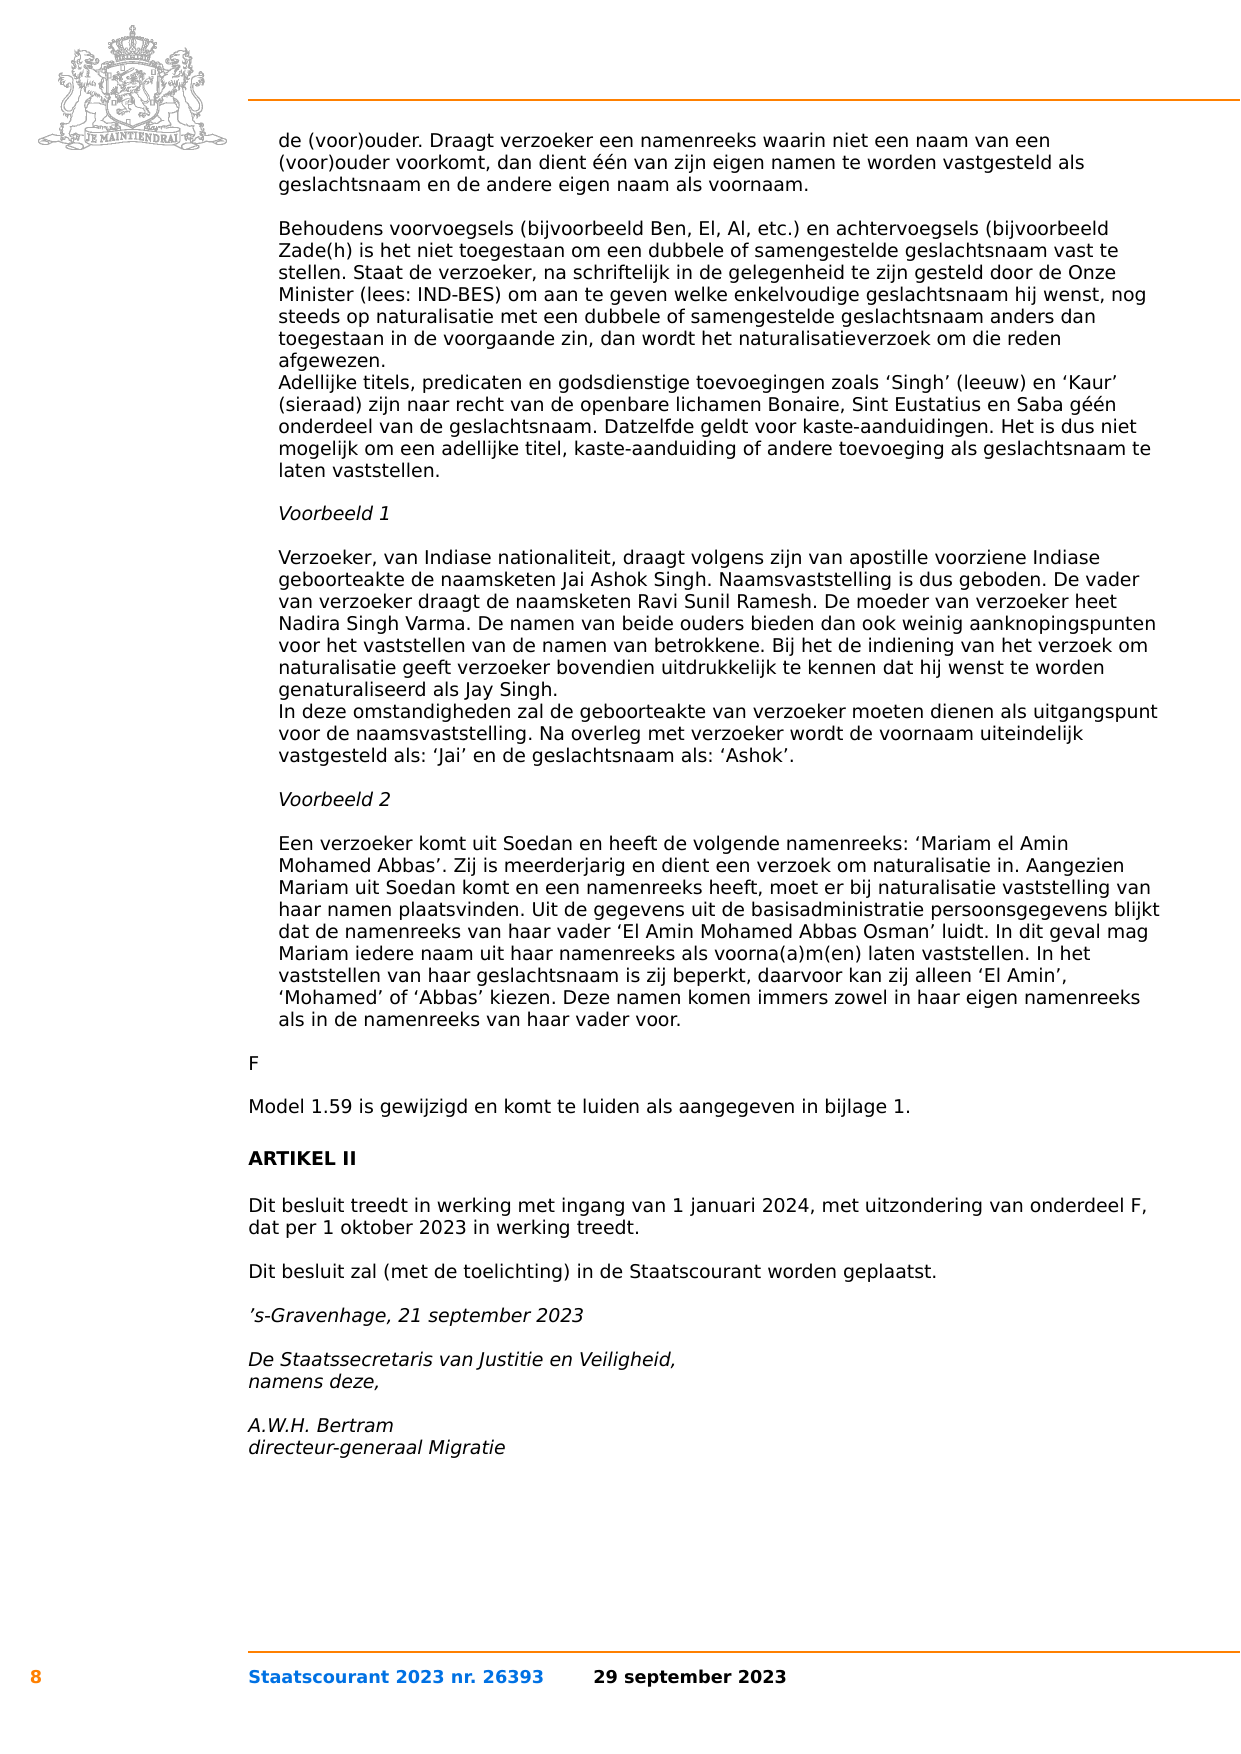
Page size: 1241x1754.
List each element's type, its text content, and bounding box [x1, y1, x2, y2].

subtitle Voorbeeld 2 [278, 789, 1163, 811]
subtitle Voorbeeld 1 [278, 503, 1163, 525]
text Verzoeker, van Indiase nationaliteit, draagt volgens zijn van apostille voorziene Indiase geboorteakte de naamsketen Jai Ashok Singh. Naamsvaststelling is dus geboden. De vader van verzoeker draagt de naamsketen Ravi Sunil Ramesh. De moeder van verzoeker heet Nadira Singh Varma. De namen van beide ouders bieden dan ook weinig aanknopingspunten voor het vaststellen van de namen van betrokkene. Bij het de indiening van het verzoek om naturalisatie geeft verzoeker bovendien uitdrukkelijk te kennen dat hij wenst te worden genaturaliseerd als Jay Singh. [278, 547, 1163, 701]
picture [38, 25, 227, 150]
text In deze omstandigheden zal de geboorteakte van verzoeker moeten dienen als uitgangspunt voor de naamsvaststelling. Na overleg met verzoeker wordt de voornaam uiteindelijk vastgesteld als: ‘Jai’ en de geslachtsnaam als: ‘Ashok’. [278, 701, 1163, 767]
text de (voor)ouder. Draagt verzoeker een namenreeks waarin niet een naam van een (voor)ouder voorkomt, dan dient één van zijn eigen namen te worden vastgesteld als geslachtsnaam en de andere eigen naam als voornaam. [278, 130, 1163, 196]
text Dit besluit zal (met de toelichting) in de Staatscourant worden geplaatst. [248, 1261, 1163, 1283]
subtitle ARTIKEL II [248, 1148, 1163, 1170]
text Model 1.59 is gewijzigd en komt te luiden als aangegeven in bijlage 1. [248, 1096, 1163, 1118]
text Een verzoeker komt uit Soedan en heeft de volgende namenreeks: ‘Mariam el Amin Mohamed Abbas’. Zij is meerderjarig en dient een verzoek om naturalisatie in. Aangezien Mariam uit Soedan komt en een namenreeks heeft, moet er bij naturalisatie vaststelling van haar namen plaatsvinden. Uit de gegevens uit de basisadministratie persoonsgegevens blijkt dat de namenreeks van haar vader ‘El Amin Mohamed Abbas Osman’ luidt. In dit geval mag Mariam iedere naam uit haar namenreeks als voorna(a)m(en) laten vaststellen. In het vaststellen van haar geslachtsnaam is zij beperkt, daarvoor kan zij alleen ‘El Amin’, ‘Mohamed’ of ‘Abbas’ kiezen. Deze namen komen immers zowel in haar eigen namenreeks als in de namenreeks van haar vader voor. [278, 833, 1163, 1031]
text Adellijke titels, predicaten en godsdienstige toevoegingen zoals ‘Singh’ (leeuw) en ‘Kaur’ (sieraad) zijn naar recht van de openbare lichamen Bonaire, Sint Eustatius en Saba géén onderdeel van de geslachtsnaam. Datzelfde geldt voor kaste-aanduidingen. Het is dus niet mogelijk om een adellijke titel, kaste-aanduiding of andere toevoeging als geslachtsnaam te laten vaststellen. [278, 372, 1163, 481]
text De Staatssecretaris van Justitie en Veiligheid, namens deze, A.W.H. Bertram directeur-generaal Migratie [248, 1349, 1163, 1459]
text Behoudens voorvoegsels (bijvoorbeeld Ben, El, Al, etc.) en achtervoegsels (bijvoorbeeld Zade(h) is het niet toegestaan om een dubbele of samengestelde geslachtsnaam vast te stellen. Staat de verzoeker, na schriftelijk in de gelegenheid te zijn gesteld door de Onze Minister (lees: IND-BES) om aan te geven welke enkelvoudige geslachtsnaam hij wenst, nog steeds op naturalisatie met een dubbele of samengestelde geslachtsnaam anders dan toegestaan in de voorgaande zin, dan wordt het naturalisatieverzoek om die reden afgewezen. [278, 218, 1163, 372]
text Dit besluit treedt in werking met ingang van 1 januari 2024, met uitzondering van onderdeel F, dat per 1 oktober 2023 in werking treedt. [248, 1195, 1163, 1239]
text F [248, 1052, 1163, 1074]
text ’s-Gravenhage, 21 september 2023 [248, 1305, 1163, 1327]
